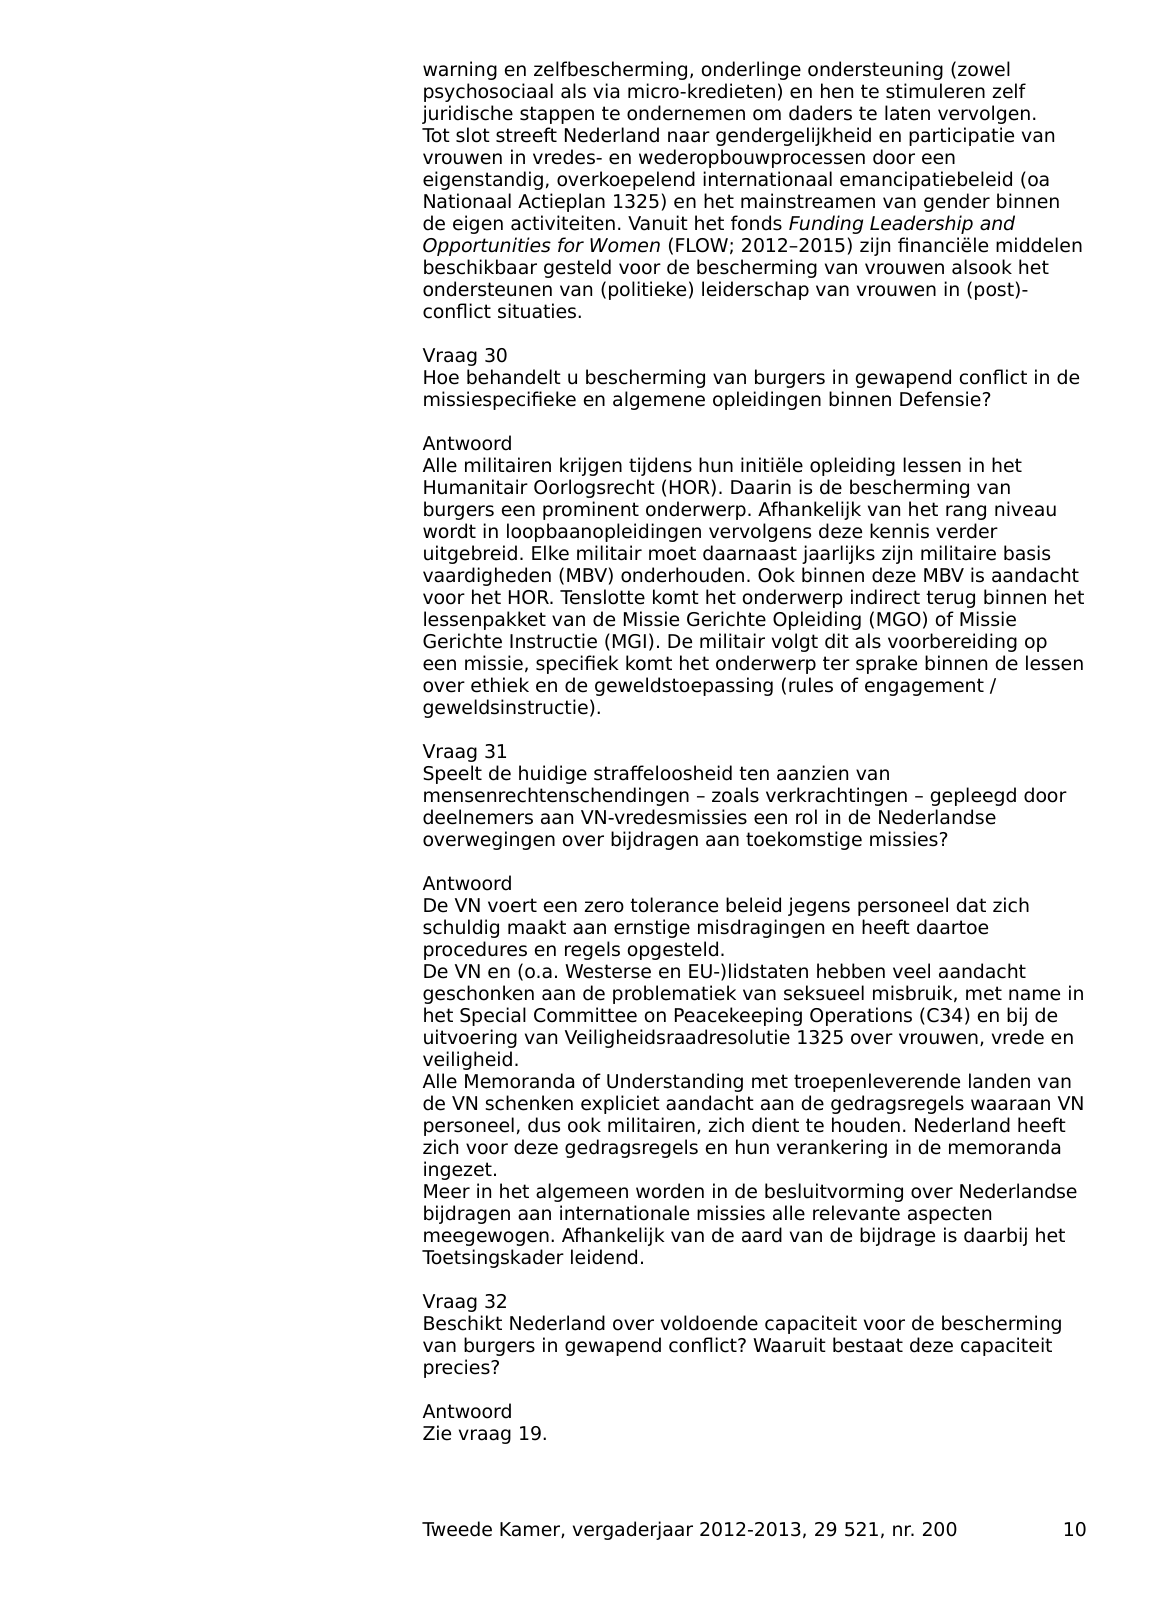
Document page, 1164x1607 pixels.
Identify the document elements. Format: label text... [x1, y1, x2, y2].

text De VN en (o.a. Westerse en EU-)lidstaten hebben veel aandacht geschonken aan de problematiek van seksueel misbruik, met name in het Special Committee on Peacekeeping Operations (C34) en bij de uitvoering van Veiligheidsraadresolutie 1325 over vrouwen, vrede en veiligheid. [422, 961, 1087, 1071]
text Hoe behandelt u bescherming van burgers in gewapend conflict in de missiespecifieke en algemene opleidingen binnen Defensie? [422, 367, 1087, 411]
text Alle Memoranda of Understanding met troepenleverende landen van de VN schenken expliciet aandacht aan de gedragsregels waaraan VN personeel, dus ook militairen, zich dient te houden. Nederland heeft zich voor deze gedragsregels en hun verankering in de memoranda ingezet. [422, 1071, 1087, 1181]
text Vraag 31 [422, 741, 1087, 763]
text Tot slot streeft Nederland naar gendergelijkheid en participatie van vrouwen in vredes- en wederopbouwprocessen door een eigenstandig, overkoepelend internationaal emancipatiebeleid (oa Nationaal Actieplan 1325) en het mainstreamen van gender binnen de eigen activiteiten. Vanuit het fonds Funding Leadership and Opportunities for Women (FLOW; 2012–2015) zijn financiële middelen beschikbaar gesteld voor de bescherming van vrouwen alsook het ondersteunen van (politieke) leiderschap van vrouwen in (post)-conflict situaties. [422, 125, 1087, 323]
text Vraag 32 [422, 1291, 1087, 1313]
text Vraag 30 [422, 345, 1087, 367]
text De VN voert een zero tolerance beleid jegens personeel dat zich schuldig maakt aan ernstige misdragingen en heeft daartoe procedures en regels opgesteld. [422, 895, 1087, 961]
text Antwoord [422, 433, 1087, 455]
text Alle militairen krijgen tijdens hun initiële opleiding lessen in het Humanitair Oorlogsrecht (HOR). Daarin is de bescherming van burgers een prominent onderwerp. Afhankelijk van het rang niveau wordt in loopbaanopleidingen vervolgens deze kennis verder uitgebreid. Elke militair moet daarnaast jaarlijks zijn militaire basis vaardigheden (MBV) onderhouden. Ook binnen deze MBV is aandacht voor het HOR. Tenslotte komt het onderwerp indirect terug binnen het lessenpakket van de Missie Gerichte Opleiding (MGO) of Missie Gerichte Instructie (MGI). De militair volgt dit als voorbereiding op een missie, specifiek komt het onderwerp ter sprake binnen de lessen over ethiek en de geweldstoepassing (rules of engagement / geweldsinstructie). [422, 455, 1087, 719]
text warning en zelfbescherming, onderlinge ondersteuning (zowel psychosociaal als via micro-kredieten) en hen te stimuleren zelf juridische stappen te ondernemen om daders te laten vervolgen. [422, 59, 1087, 125]
text Antwoord [422, 1401, 1087, 1423]
text Zie vraag 19. [422, 1423, 1087, 1445]
text Meer in het algemeen worden in de besluitvorming over Nederlandse bijdragen aan internationale missies alle relevante aspecten meegewogen. Afhankelijk van de aard van de bijdrage is daarbij het Toetsingskader leidend. [422, 1181, 1087, 1269]
text Antwoord [422, 873, 1087, 895]
text Speelt de huidige straffeloosheid ten aanzien van mensenrechtenschendingen – zoals verkrachtingen – gepleegd door deelnemers aan VN-vredesmissies een rol in de Nederlandse overwegingen over bijdragen aan toekomstige missies? [422, 763, 1087, 851]
text Beschikt Nederland over voldoende capaciteit voor de bescherming van burgers in gewapend conflict? Waaruit bestaat deze capaciteit precies? [422, 1313, 1087, 1379]
